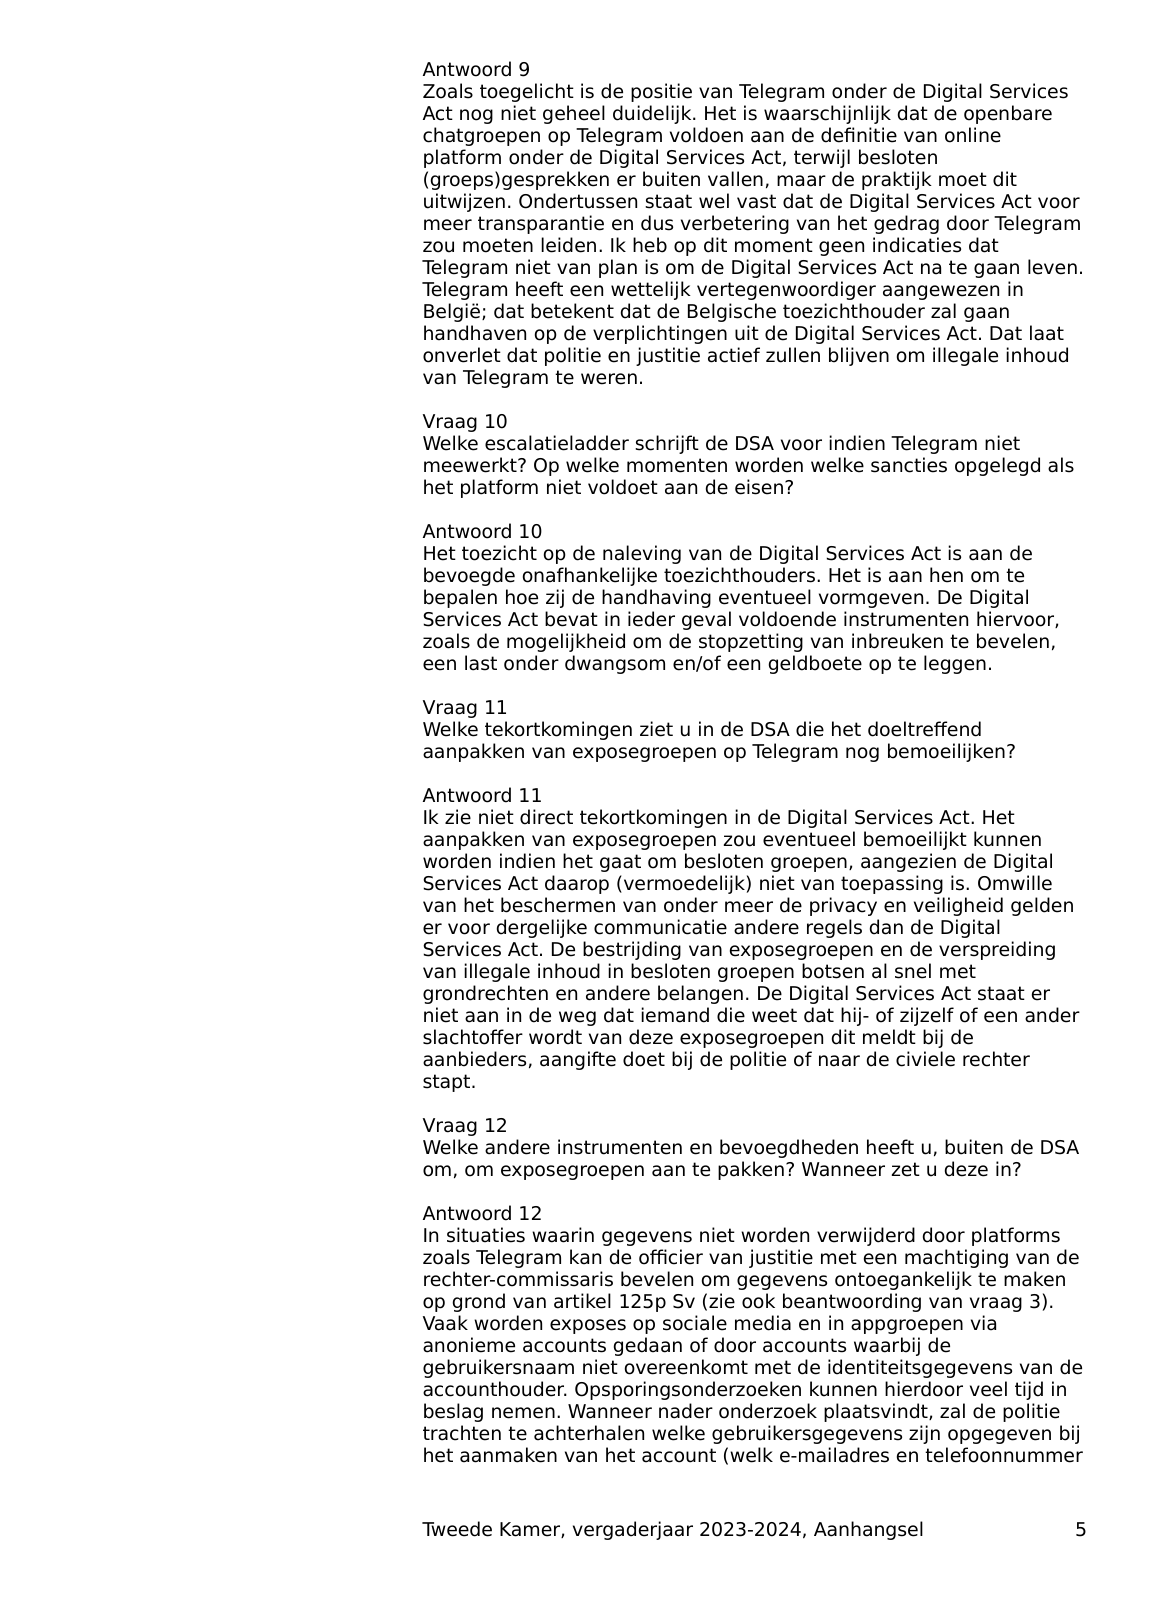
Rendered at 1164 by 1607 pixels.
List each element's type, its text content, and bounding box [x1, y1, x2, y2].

text Vraag 11 [422, 697, 1087, 719]
text Vraag 10 [422, 411, 1087, 433]
text Vaak worden exposes op sociale media en in appgroepen via anonieme accounts gedaan of door accounts waarbij de gebruikersnaam niet overeenkomt met de identiteitsgegevens van de accounthouder. Opsporingsonderzoeken kunnen hierdoor veel tijd in beslag nemen. Wanneer nader onderzoek plaatsvindt, zal de politie trachten te achterhalen welke gebruikersgegevens zijn opgegeven bij het aanmaken van het account (welk e-mailadres en telefoonnummer [422, 1313, 1087, 1467]
text Zoals toegelicht is de positie van Telegram onder de Digital Services Act nog niet geheel duidelijk. Het is waarschijnlijk dat de openbare chatgroepen op Telegram voldoen aan de definitie van online platform onder de Digital Services Act, terwijl besloten (groeps)gesprekken er buiten vallen, maar de praktijk moet dit uitwijzen. Ondertussen staat wel vast dat de Digital Services Act voor meer transparantie en dus verbetering van het gedrag door Telegram zou moeten leiden. Ik heb op dit moment geen indicaties dat Telegram niet van plan is om de Digital Services Act na te gaan leven. Telegram heeft een wettelijk vertegenwoordiger aangewezen in België; dat betekent dat de Belgische toezichthouder zal gaan handhaven op de verplichtingen uit de Digital Services Act. Dat laat onverlet dat politie en justitie actief zullen blijven om illegale inhoud van Telegram te weren. [422, 81, 1087, 389]
text In situaties waarin gegevens niet worden verwijderd door platforms zoals Telegram kan de officier van justitie met een machtiging van de rechter-commissaris bevelen om gegevens ontoegankelijk te maken op grond van artikel 125p Sv (zie ook beantwoording van vraag 3). [422, 1225, 1087, 1313]
text Welke tekortkomingen ziet u in de DSA die het doeltreffend aanpakken van exposegroepen op Telegram nog bemoeilijken? [422, 719, 1087, 763]
text Antwoord 12 [422, 1203, 1087, 1225]
text Antwoord 11 [422, 785, 1087, 807]
text Vraag 12 [422, 1115, 1087, 1137]
text Ik zie niet direct tekortkomingen in de Digital Services Act. Het aanpakken van exposegroepen zou eventueel bemoeilijkt kunnen worden indien het gaat om besloten groepen, aangezien de Digital Services Act daarop (vermoedelijk) niet van toepassing is. Omwille van het beschermen van onder meer de privacy en veiligheid gelden er voor dergelijke communicatie andere regels dan de Digital Services Act. De bestrijding van exposegroepen en de verspreiding van illegale inhoud in besloten groepen botsen al snel met grondrechten en andere belangen. De Digital Services Act staat er niet aan in de weg dat iemand die weet dat hij- of zijzelf of een ander slachtoffer wordt van deze exposegroepen dit meldt bij de aanbieders, aangifte doet bij de politie of naar de civiele rechter stapt. [422, 807, 1087, 1093]
text Antwoord 9 [422, 59, 1087, 81]
text Welke andere instrumenten en bevoegdheden heeft u, buiten de DSA om, om exposegroepen aan te pakken? Wanneer zet u deze in? [422, 1137, 1087, 1181]
text Welke escalatieladder schrijft de DSA voor indien Telegram niet meewerkt? Op welke momenten worden welke sancties opgelegd als het platform niet voldoet aan de eisen? [422, 433, 1087, 499]
text Het toezicht op de naleving van de Digital Services Act is aan de bevoegde onafhankelijke toezichthouders. Het is aan hen om te bepalen hoe zij de handhaving eventueel vormgeven. De Digital Services Act bevat in ieder geval voldoende instrumenten hiervoor, zoals de mogelijkheid om de stopzetting van inbreuken te bevelen, een last onder dwangsom en/of een geldboete op te leggen. [422, 543, 1087, 675]
text Antwoord 10 [422, 521, 1087, 543]
